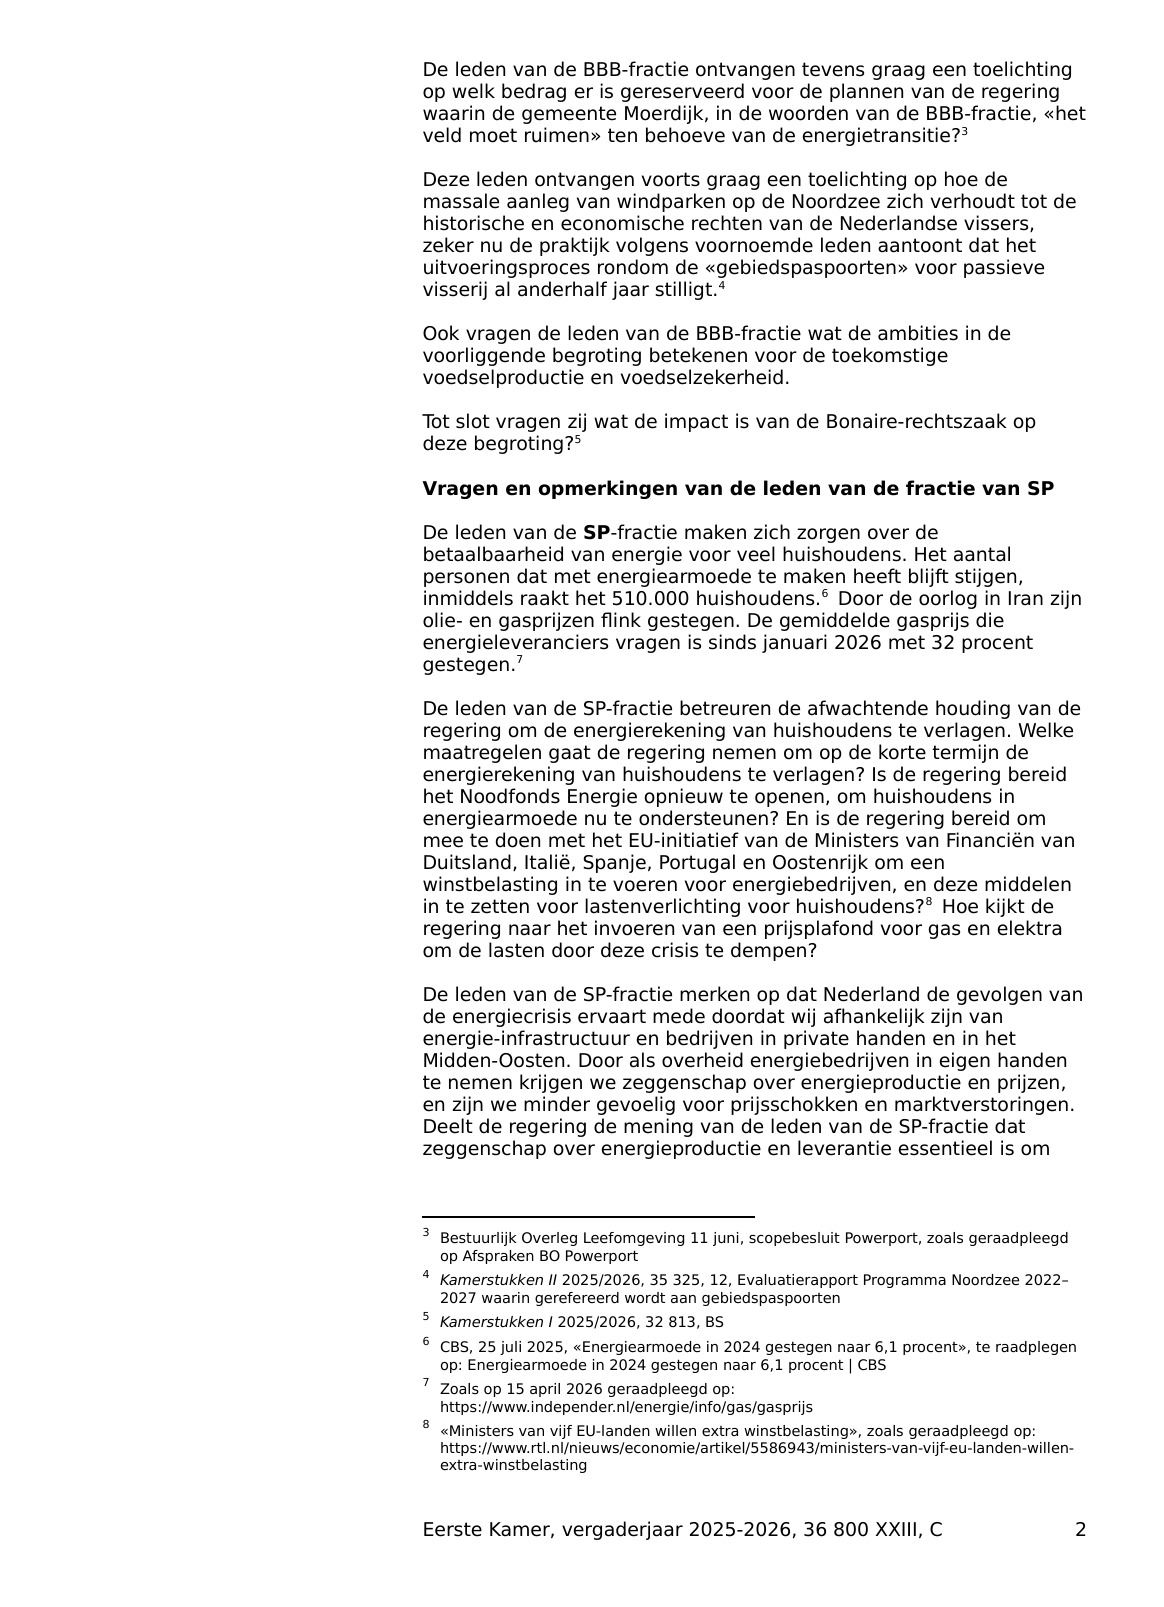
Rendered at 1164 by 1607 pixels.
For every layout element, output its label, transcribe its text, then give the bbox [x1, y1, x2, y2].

text De leden van de BBB-fractie ontvangen tevens graag een toelichting op welk bedrag er is gereserveerd voor de plannen van de regering waarin de gemeente Moerdijk, in de woorden van de BBB-fractie, «het veld moet ruimen» ten behoeve van de energietransitie? [422, 59, 1087, 147]
text Deze leden ontvangen voorts graag een toelichting op hoe de massale aanleg van windparken op de Noordzee zich verhoudt tot de historische en economische rechten van de Nederlandse vissers, zeker nu de praktijk volgens voornoemde leden aantoont dat het uitvoeringsproces rondom de «gebiedspaspoorten» voor passieve visserij al anderhalf jaar stilligt. [422, 169, 1087, 301]
text «Ministers van vijf EU-landen willen extra winstbelasting», zoals geraadpleegd op: https://www.rtl.nl/nieuws/economie/artikel/5586943/ministers-van-vijf-eu-landen-willen-extra-winstbelasting [422, 1418, 1087, 1474]
text De leden van de SP-fractie betreuren de afwachtende houding van de regering om de energierekening van huishoudens te verlagen. Welke maatregelen gaat de regering nemen om op de korte termijn de energierekening van huishoudens te verlagen? Is de regering bereid het Noodfonds Energie opnieuw te openen, om huishoudens in energiearmoede nu te ondersteunen? En is de regering bereid om mee te doen met het EU-initiatief van de Ministers van Financiën van Duitsland, Italië, Spanje, Portugal en Oostenrijk om een winstbelasting in te voeren voor energiebedrijven, en deze middelen in te zetten voor lastenverlichting voor huishoudens? Hoe kijkt de regering naar het invoeren van een prijsplafond voor gas en elektra om de lasten door deze crisis te dempen? [422, 698, 1087, 961]
text CBS, 25 juli 2025, «Energiearmoede in 2024 gestegen naar 6,1 procent», te raadplegen op: Energiearmoede in 2024 gestegen naar 6,1 procent | CBS [422, 1335, 1087, 1374]
text Bestuurlijk Overleg Leefomgeving 11 juni, scopebesluit Powerport, zoals geraadpleegd op Afspraken BO Powerport [422, 1226, 1087, 1265]
text Ook vragen de leden van de BBB-fractie wat de ambities in de voorliggende begroting betekenen voor de toekomstige voedselproductie en voedselzekerheid. [422, 323, 1087, 389]
text Tot slot vragen zij wat de impact is van de Bonaire-rechtszaak op deze begroting? [422, 411, 1087, 455]
text Kamerstukken II 2025/2026, 35 325, 12, Evaluatierapport Programma Noordzee 2022–2027 waarin gerefereerd wordt aan gebiedspaspoorten [422, 1268, 1087, 1307]
text De leden van de SP-fractie merken op dat Nederland de gevolgen van de energiecrisis ervaart mede doordat wij afhankelijk zijn van energie-infrastructuur en bedrijven in private handen en in het Midden-Oosten. Door als overheid energiebedrijven in eigen handen te nemen krijgen we zeggenschap over energieproductie en prijzen, en zijn we minder gevoelig voor prijsschokken en marktverstoringen. Deelt de regering de mening van de leden van de SP-fractie dat zeggenschap over energieproductie en leverantie essentieel is om [422, 984, 1087, 1159]
subtitle Vragen en opmerkingen van de leden van de fractie van SP [422, 477, 1087, 499]
text Zoals op 15 april 2026 geraadpleegd op: https://www.independer.nl/energie/info/gas/gasprijs [422, 1377, 1087, 1416]
text De leden van de SP-fractie maken zich zorgen over de betaalbaarheid van energie voor veel huishoudens. Het aantal personen dat met energiearmoede te maken heeft blijft stijgen, inmiddels raakt het 510.000 huishoudens. Door de oorlog in Iran zijn olie- en gasprijzen flink gestegen. De gemiddelde gasprijs die energieleveranciers vragen is sinds januari 2026 met 32 procent gestegen. [422, 522, 1087, 676]
text Kamerstukken I 2025/2026, 32 813, BS [422, 1310, 1087, 1332]
